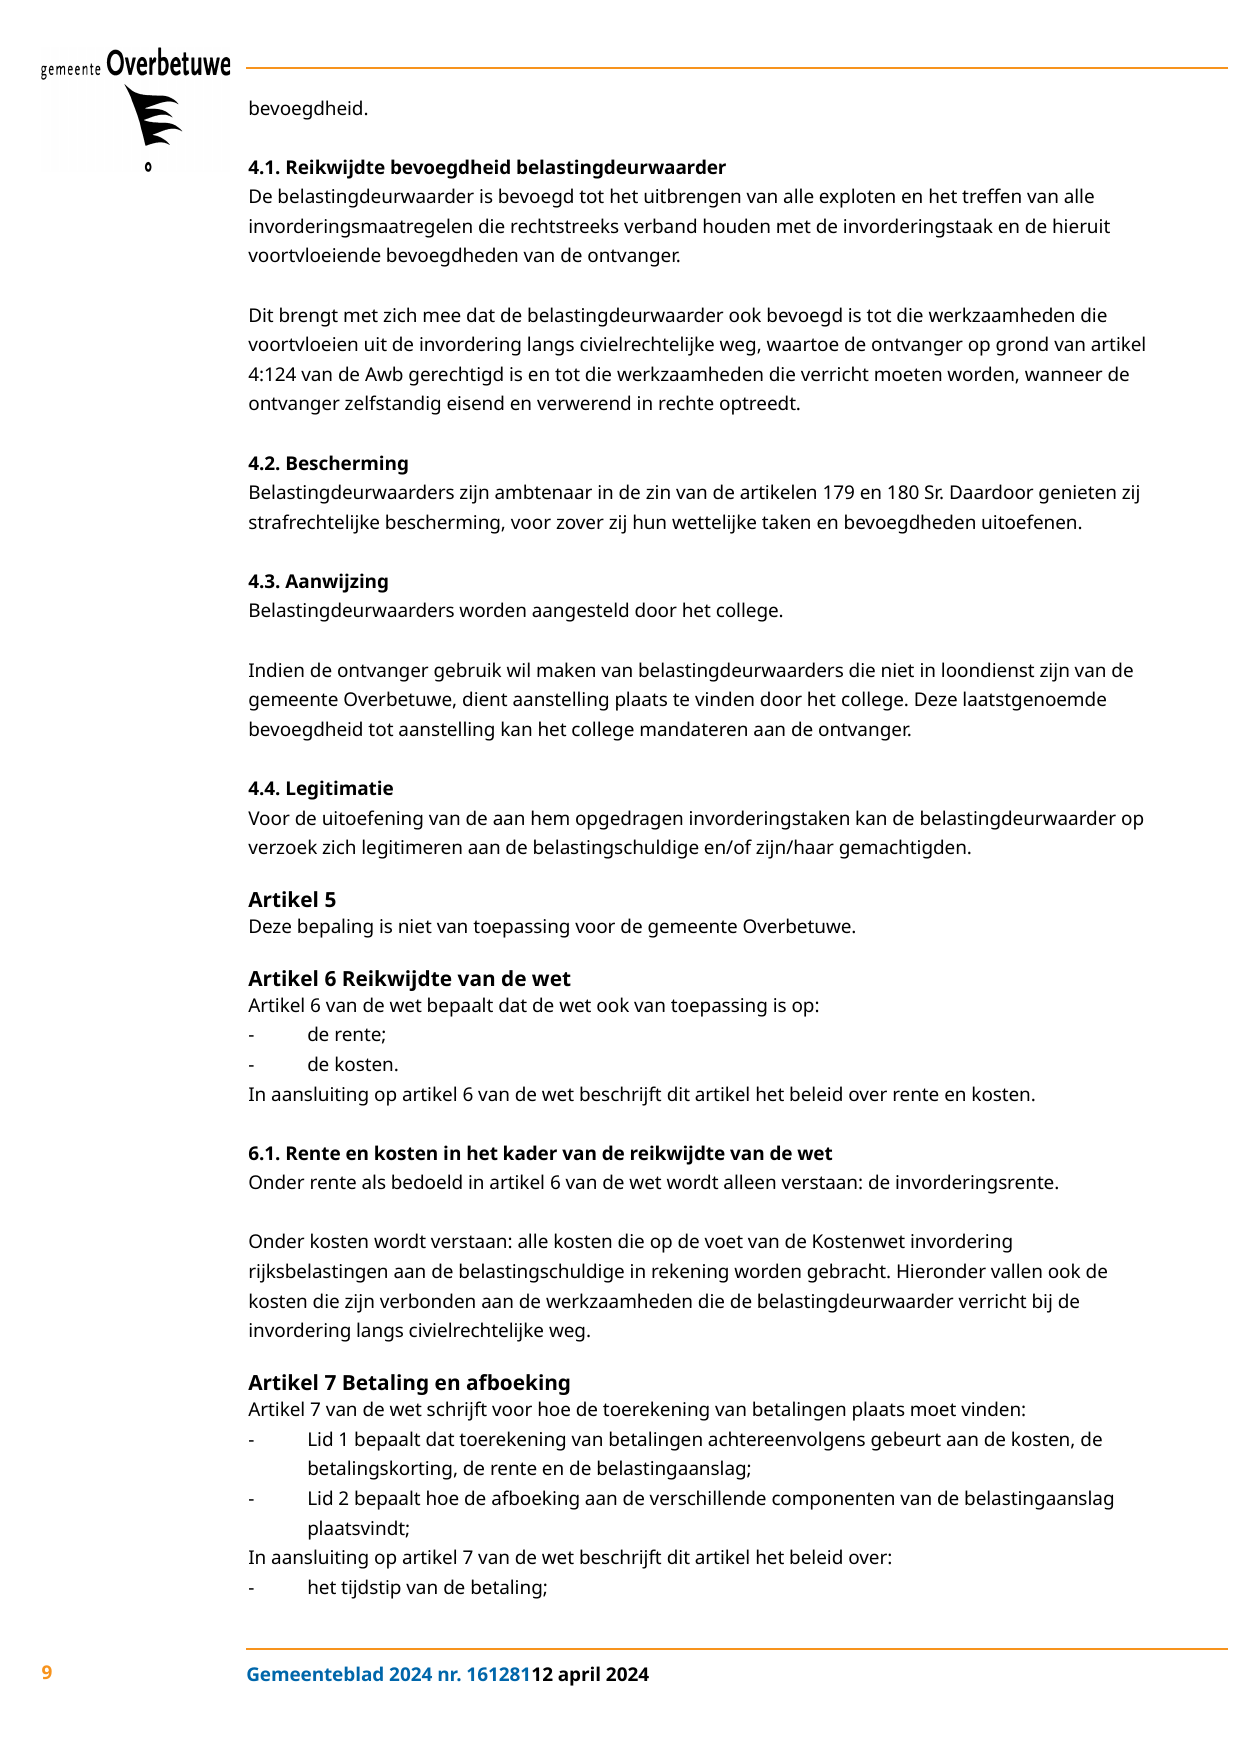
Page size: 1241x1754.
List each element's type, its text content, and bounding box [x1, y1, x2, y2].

text Artikel 5 [248, 885, 1152, 913]
list Lid 1 bepaalt dat toerekening van betalingen achtereenvolgens gebeurt aan de kosten, de betalingskorting, de rente en de belastingaanslag; [248, 1426, 1152, 1481]
list de rente; [248, 1022, 1152, 1047]
text 4.1. Reikwijdte bevoegdheid belastingdeurwaarder [248, 154, 1152, 180]
text Onder rente als bedoeld in artikel 6 van de wet wordt alleen verstaan: de invorderingsrente. [248, 1169, 1152, 1195]
text De belastingdeurwaarder is bevoegd tot het uitbrengen van alle exploten en het treffen van alle invorderingsmaatregelen die rechtstreeks verband houden met de invorderingstaak en de hieruit voortvloeiende bevoegdheden van de ontvanger. [248, 183, 1152, 268]
text Artikel 7 van de wet schrijft voor hoe de toerekening van betalingen plaats moet vinden: [248, 1396, 1152, 1422]
text Artikel 6 Reikwijdte van de wet [248, 964, 1152, 992]
text Belastingdeurwaarders worden aangesteld door het college. [248, 598, 1152, 623]
text Artikel 7 Betaling en afboeking [248, 1368, 1152, 1396]
text 4.3. Aanwijzing [248, 568, 1152, 594]
list het tijdstip van de betaling; [248, 1574, 1152, 1599]
text 4.2. Bescherming [248, 450, 1152, 476]
text In aansluiting op artikel 7 van de wet beschrijft dit artikel het beleid over: [248, 1544, 1152, 1570]
text 6.1. Rente en kosten in het kader van de reikwijdte van de wet [248, 1140, 1152, 1166]
text In aansluiting op artikel 6 van de wet beschrijft dit artikel het beleid over rente en kosten. [248, 1081, 1152, 1107]
text Voor de uitoefening van de aan hem opgedragen invorderingstaken kan de belastingdeurwaarder op verzoek zich legitimeren aan de belastingschuldige en/of zijn/haar gemachtigden. [248, 805, 1152, 860]
list Lid 2 bepaalt hoe de afboeking aan de verschillende componenten van de belastingaanslag plaatsvindt; [248, 1485, 1152, 1540]
text Belastingdeurwaarders zijn ambtenaar in de zin van de artikelen 179 en 180 Sr. Daardoor genieten zij strafrechtelijke bescherming, voor zover zij hun wettelijke taken en bevoegdheden uitoefenen. [248, 479, 1152, 535]
text Onder kosten wordt verstaan: alle kosten die op de voet van de Kostenwet invordering rijksbelastingen aan de belastingschuldige in rekening worden gebracht. Hieronder vallen ook de kosten die zijn verbonden aan de werkzaamheden die de belastingdeurwaarder verricht bij de invordering langs civielrechtelijke weg. [248, 1229, 1152, 1343]
text Dit brengt met zich mee dat de belastingdeurwaarder ook bevoegd is tot die werkzaamheden die voortvloeien uit de invordering langs civielrechtelijke weg, waartoe de ontvanger op grond van artikel 4:124 van de Awb gerechtigd is en tot die werkzaamheden die verricht moeten worden, wanneer de ontvanger zelfstandig eisend en verwerend in rechte optreedt. [248, 302, 1152, 416]
text Deze bepaling is niet van toepassing voor de gemeente Overbetuwe. [248, 913, 1152, 939]
text 4.4. Legitimatie [248, 775, 1152, 801]
text Artikel 6 van de wet bepaalt dat de wet ook van toepassing is op: [248, 992, 1152, 1018]
picture [41, 47, 231, 172]
list de kosten. [248, 1051, 1152, 1077]
text Indien de ontvanger gebruik wil maken van belastingdeurwaarders die niet in loondienst zijn van de gemeente Overbetuwe, dient aanstelling plaats te vinden door het college. Deze laatstgenoemde bevoegdheid tot aanstelling kan het college mandateren aan de ontvanger. [248, 657, 1152, 742]
text bevoegdheid. [248, 95, 1152, 121]
